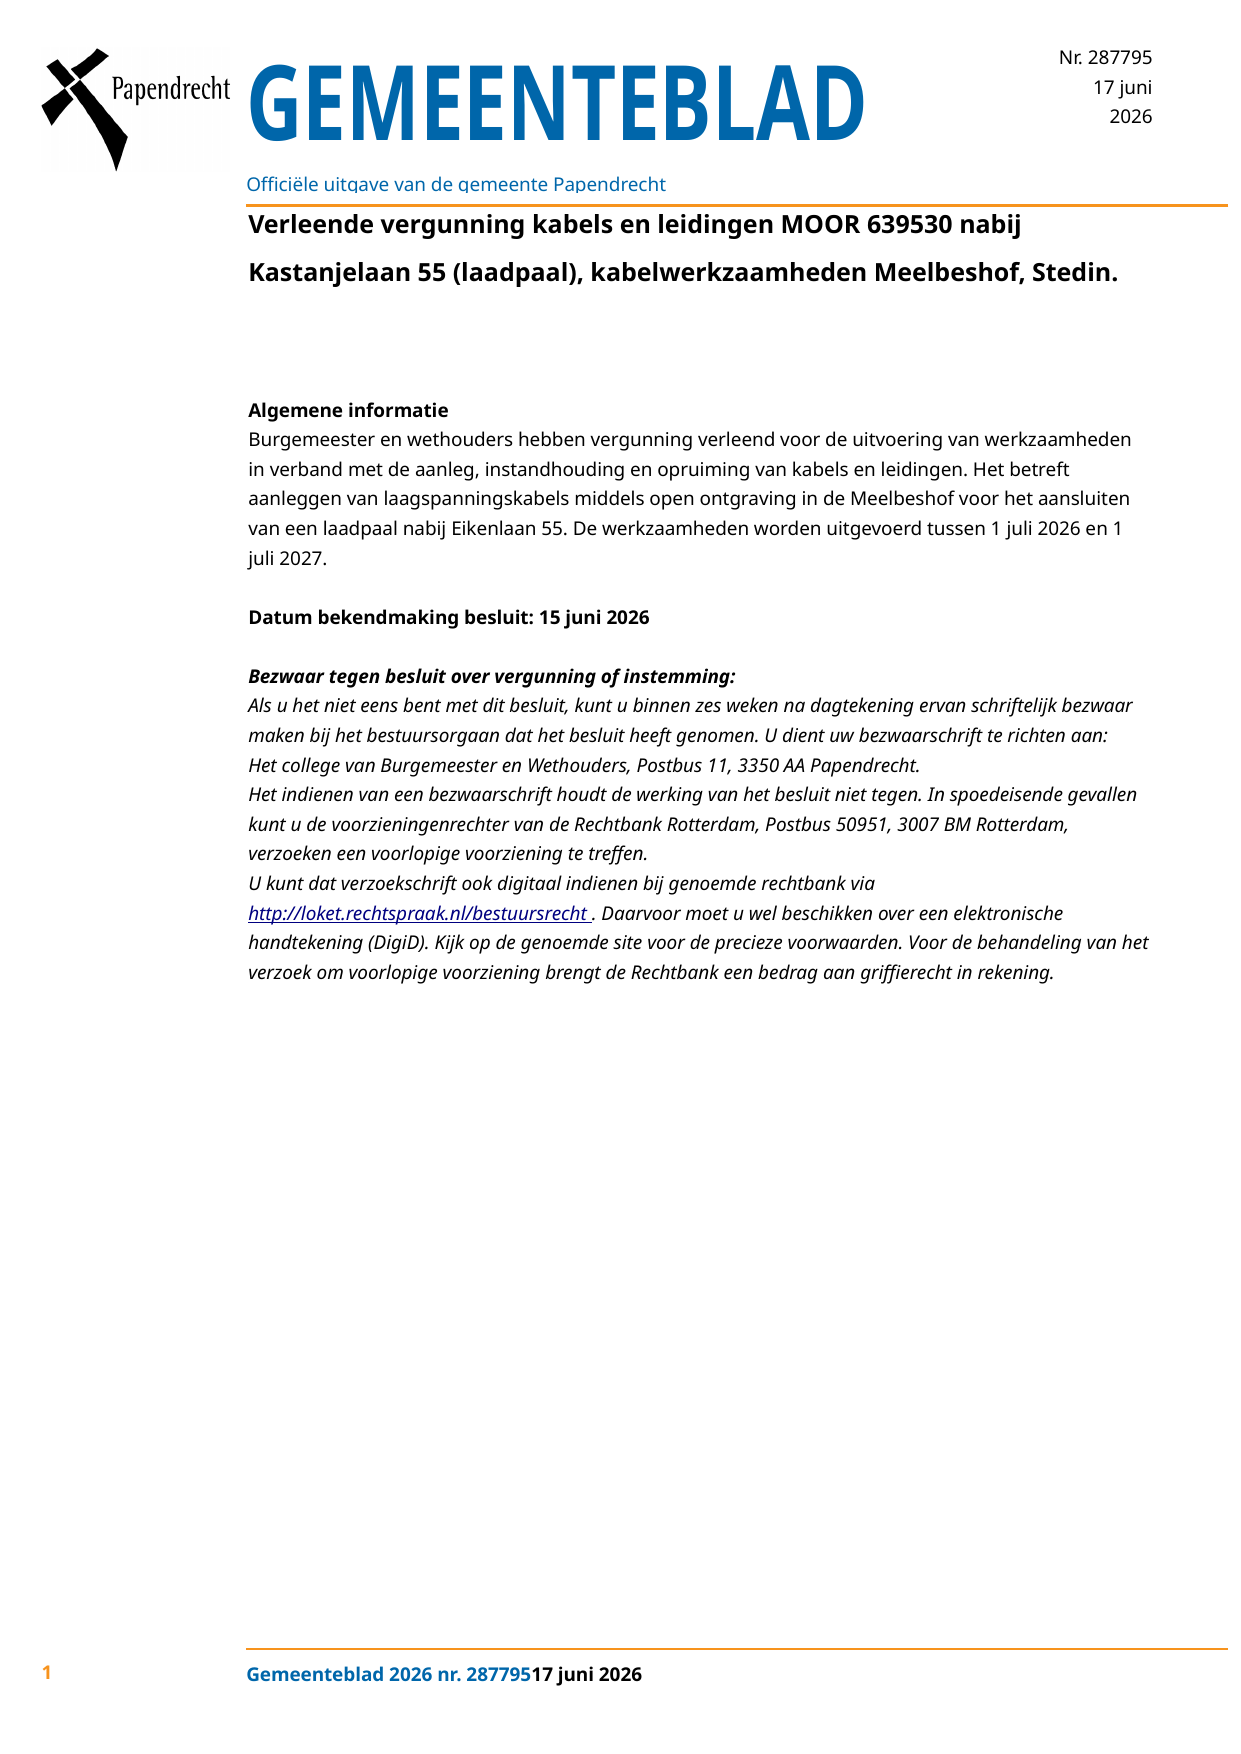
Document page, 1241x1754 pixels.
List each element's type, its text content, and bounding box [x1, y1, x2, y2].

picture [41, 47, 231, 172]
text Bezwaar tegen besluit over vergunning of instemming: [248, 663, 1152, 689]
text Als u het niet eens bent met dit besluit, kunt u binnen zes weken na dagtekening ervan schriftelijk bezwaar maken bij het bestuursorgaan dat het besluit heeft genomen. U dient uw bezwaarschrift te richten aan: [248, 693, 1152, 748]
text Algemene informatie [248, 397, 1152, 422]
text Burgemeester en wethouders hebben vergunning verleend voor de uitvoering van werkzaamheden in verband met de aanleg, instandhouding en opruiming van kabels en leidingen. Het betreft aanleggen van laagspanningskabels middels open ontgraving in de Meelbeshof voor het aansluiten van een laadpaal nabij Eikenlaan 55. De werkzaamheden worden uitgevoerd tussen 1 juli 2026 en 1 juli 2027. [248, 426, 1152, 570]
text Datum bekendmaking besluit: 15 juni 2026 [248, 604, 1152, 629]
text U kunt dat verzoekschrift ook digitaal indienen bij genoemde rechtbank via http://loket.rechtspraak.nl/bestuursrecht . Daarvoor moet u wel beschikken over een elektronische handtekening (DigiD). Kijk op de genoemde site voor de precieze voorwaarden. Voor de behandeling van het verzoek om voorlopige voorziening brengt de Rechtbank een bedrag aan griffierecht in rekening. [248, 870, 1152, 984]
text Het indienen van een bezwaarschrift houdt de werking van het besluit niet tegen. In spoedeisende gevallen kunt u de voorzieningenrechter van de Rechtbank Rotterdam, Postbus 50951, 3007 BM Rotterdam, verzoeken een voorlopige voorziening te treffen. [248, 781, 1152, 866]
text Het college van Burgemeester en Wethouders, Postbus 11, 3350 AA Papendrecht. [248, 752, 1152, 777]
text Verleende vergunning kabels en leidingen MOOR 639530 nabij Kastanjelaan 55 (laadpaal), kabelwerkzaamheden Meelbeshof, Stedin. [248, 207, 1152, 288]
